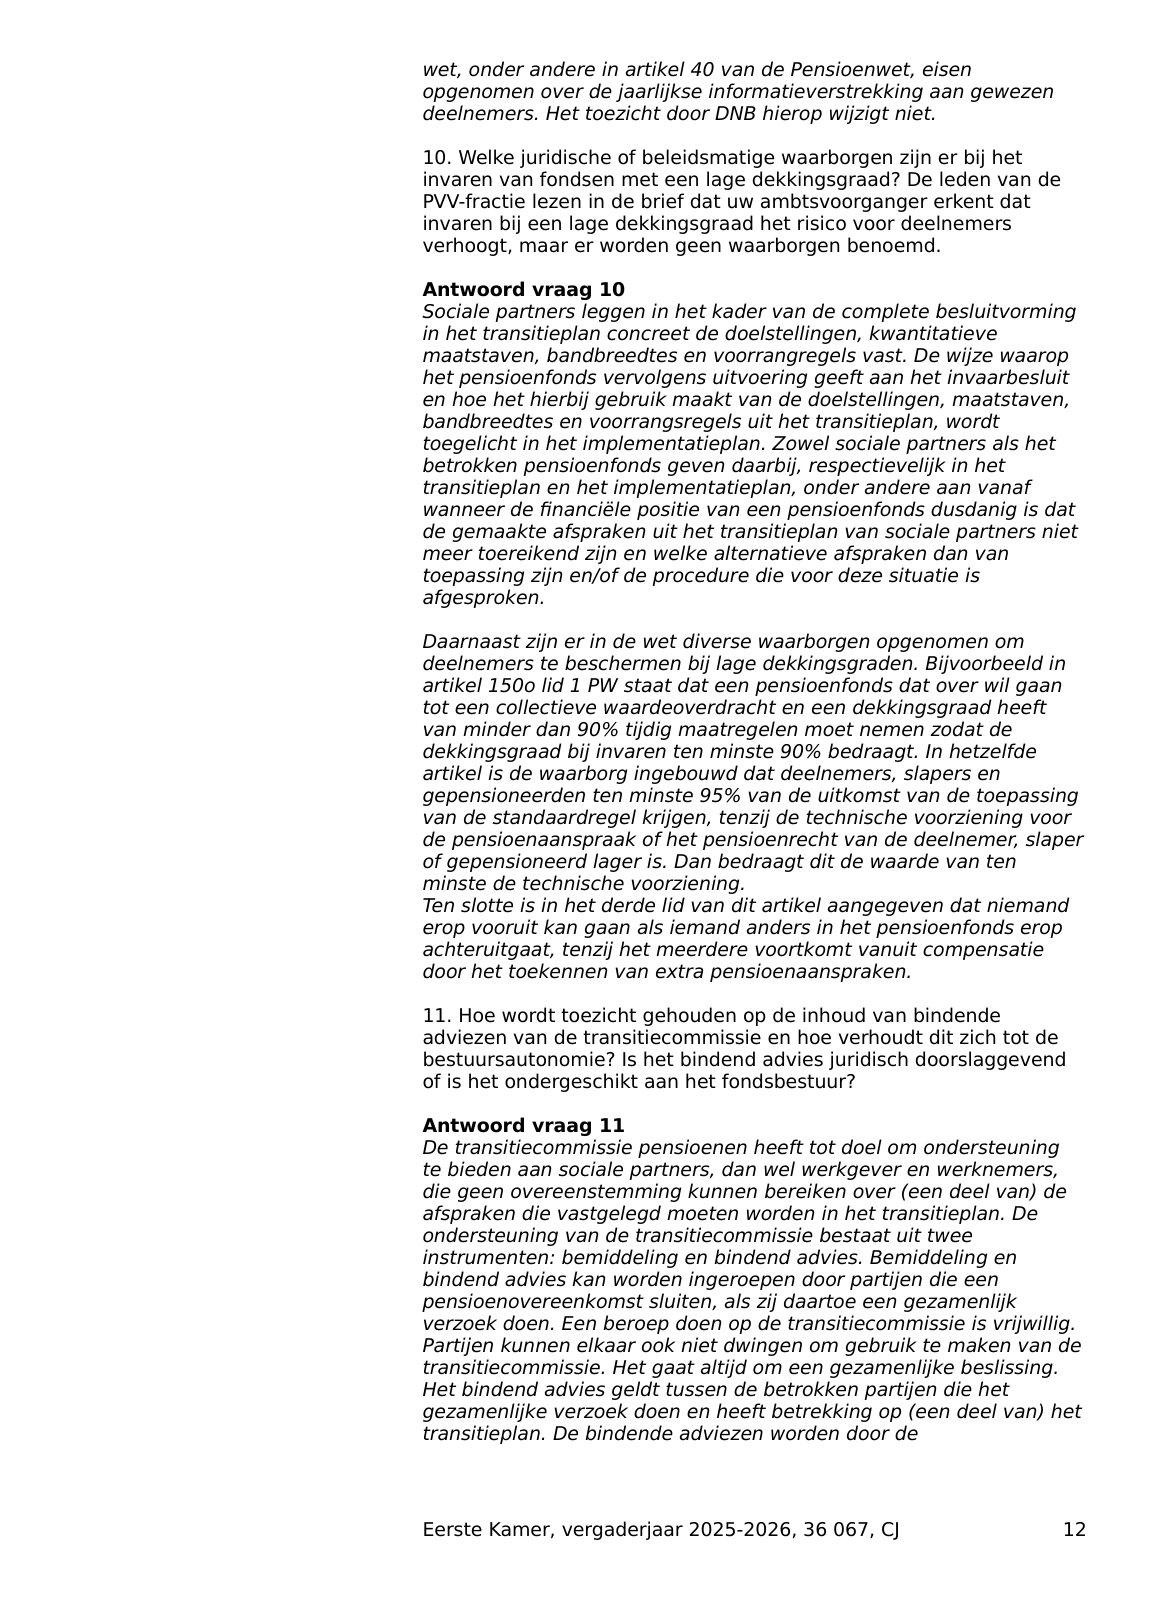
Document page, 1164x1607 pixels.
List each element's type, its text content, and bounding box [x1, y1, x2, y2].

text Antwoord vraag 10 [422, 279, 1087, 301]
text Ten slotte is in het derde lid van dit artikel aangegeven dat niemand erop vooruit kan gaan als iemand anders in het pensioenfonds erop achteruitgaat, tenzij het meerdere voortkomt vanuit compensatie door het toekennen van extra pensioenaanspraken. [422, 895, 1087, 983]
text Daarnaast zijn er in de wet diverse waarborgen opgenomen om deelnemers te beschermen bij lage dekkingsgraden. Bijvoorbeeld in artikel 150o lid 1 PW staat dat een pensioenfonds dat over wil gaan tot een collectieve waardeoverdracht en een dekkingsgraad heeft van minder dan 90% tijdig maatregelen moet nemen zodat de dekkingsgraad bij invaren ten minste 90% bedraagt. In hetzelfde artikel is de waarborg ingebouwd dat deelnemers, slapers en gepensioneerden ten minste 95% van de uitkomst van de toepassing van de standaardregel krijgen, tenzij de technische voorziening voor de pensioenaanspraak of het pensioenrecht van de deelnemer, slaper of gepensioneerd lager is. Dan bedraagt dit de waarde van ten minste de technische voorziening. [422, 631, 1087, 895]
text Antwoord vraag 11 [422, 1115, 1087, 1137]
text wet, onder andere in artikel 40 van de Pensioenwet, eisen opgenomen over de jaarlijkse informatieverstrekking aan gewezen deelnemers. Het toezicht door DNB hierop wijzigt niet. [422, 59, 1087, 125]
text De transitiecommissie pensioenen heeft tot doel om ondersteuning te bieden aan sociale partners, dan wel werkgever en werknemers, die geen overeenstemming kunnen bereiken over (een deel van) de afspraken die vastgelegd moeten worden in het transitieplan. De ondersteuning van de transitiecommissie bestaat uit twee instrumenten: bemiddeling en bindend advies. Bemiddeling en bindend advies kan worden ingeroepen door partijen die een pensioenovereenkomst sluiten, als zij daartoe een gezamenlijk verzoek doen. Een beroep doen op de transitiecommissie is vrijwillig. Partijen kunnen elkaar ook niet dwingen om gebruik te maken van de transitiecommissie. Het gaat altijd om een gezamenlijke beslissing. Het bindend advies geldt tussen de betrokken partijen die het gezamenlijke verzoek doen en heeft betrekking op (een deel van) het transitieplan. De bindende adviezen worden door de [422, 1137, 1087, 1445]
text 11. Hoe wordt toezicht gehouden op de inhoud van bindende adviezen van de transitiecommissie en hoe verhoudt dit zich tot de bestuursautonomie? Is het bindend advies juridisch doorslaggevend of is het ondergeschikt aan het fondsbestuur? [422, 1005, 1087, 1093]
text Sociale partners leggen in het kader van de complete besluitvorming in het transitieplan concreet de doelstellingen, kwantitatieve maatstaven, bandbreedtes en voorrangregels vast. De wijze waarop het pensioenfonds vervolgens uitvoering geeft aan het invaarbesluit en hoe het hierbij gebruik maakt van de doelstellingen, maatstaven, bandbreedtes en voorrangsregels uit het transitieplan, wordt toegelicht in het implementatieplan. Zowel sociale partners als het betrokken pensioenfonds geven daarbij, respectievelijk in het transitieplan en het implementatieplan, onder andere aan vanaf wanneer de financiële positie van een pensioenfonds dusdanig is dat de gemaakte afspraken uit het transitieplan van sociale partners niet meer toereikend zijn en welke alternatieve afspraken dan van toepassing zijn en/of de procedure die voor deze situatie is afgesproken. [422, 301, 1087, 609]
text 10. Welke juridische of beleidsmatige waarborgen zijn er bij het invaren van fondsen met een lage dekkingsgraad? De leden van de PVV-fractie lezen in de brief dat uw ambtsvoorganger erkent dat invaren bij een lage dekkingsgraad het risico voor deelnemers verhoogt, maar er worden geen waarborgen benoemd. [422, 147, 1087, 257]
